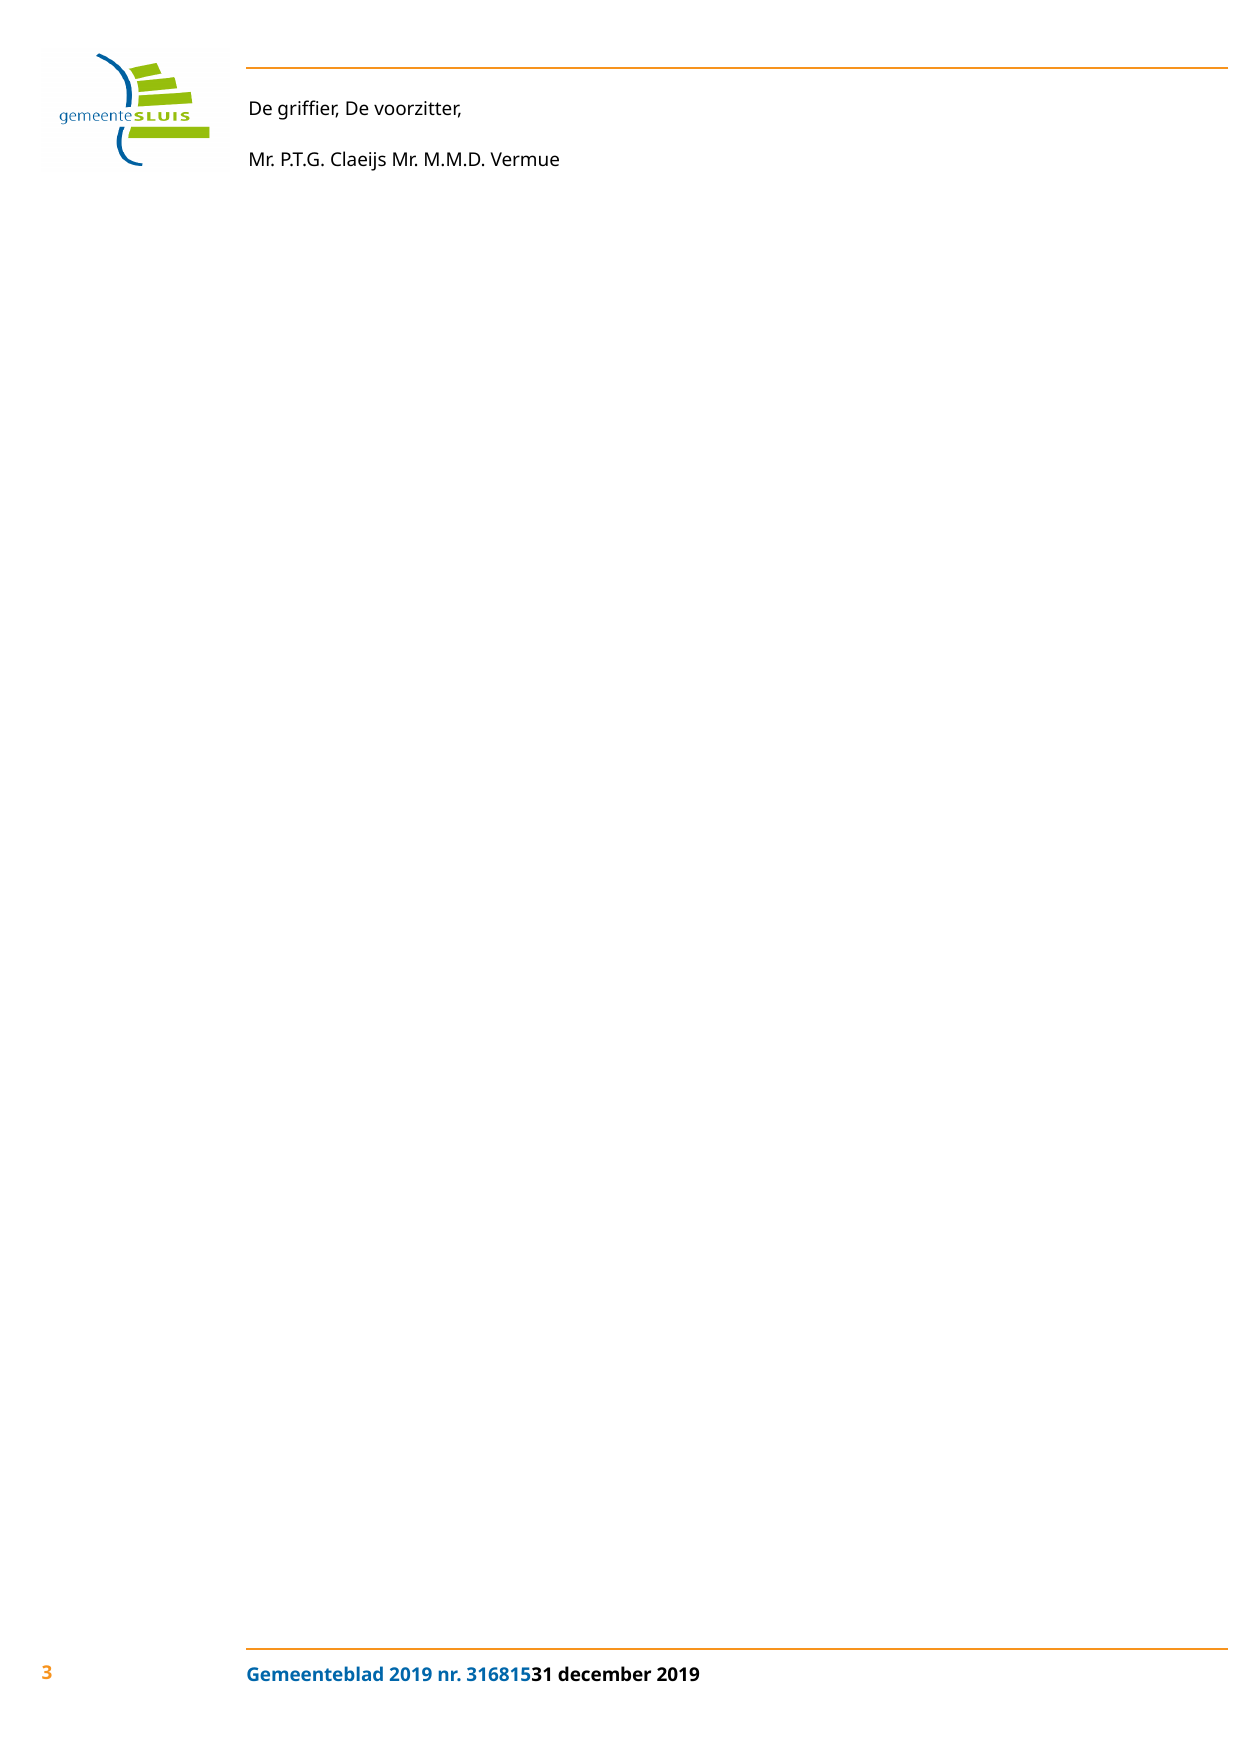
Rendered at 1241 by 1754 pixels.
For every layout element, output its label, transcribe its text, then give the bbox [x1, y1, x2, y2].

text De griffier, De voorzitter, [248, 95, 1152, 121]
picture [41, 47, 231, 172]
text Mr. P.T.G. Claeijs Mr. M.M.D. Vermue [248, 146, 1152, 172]
